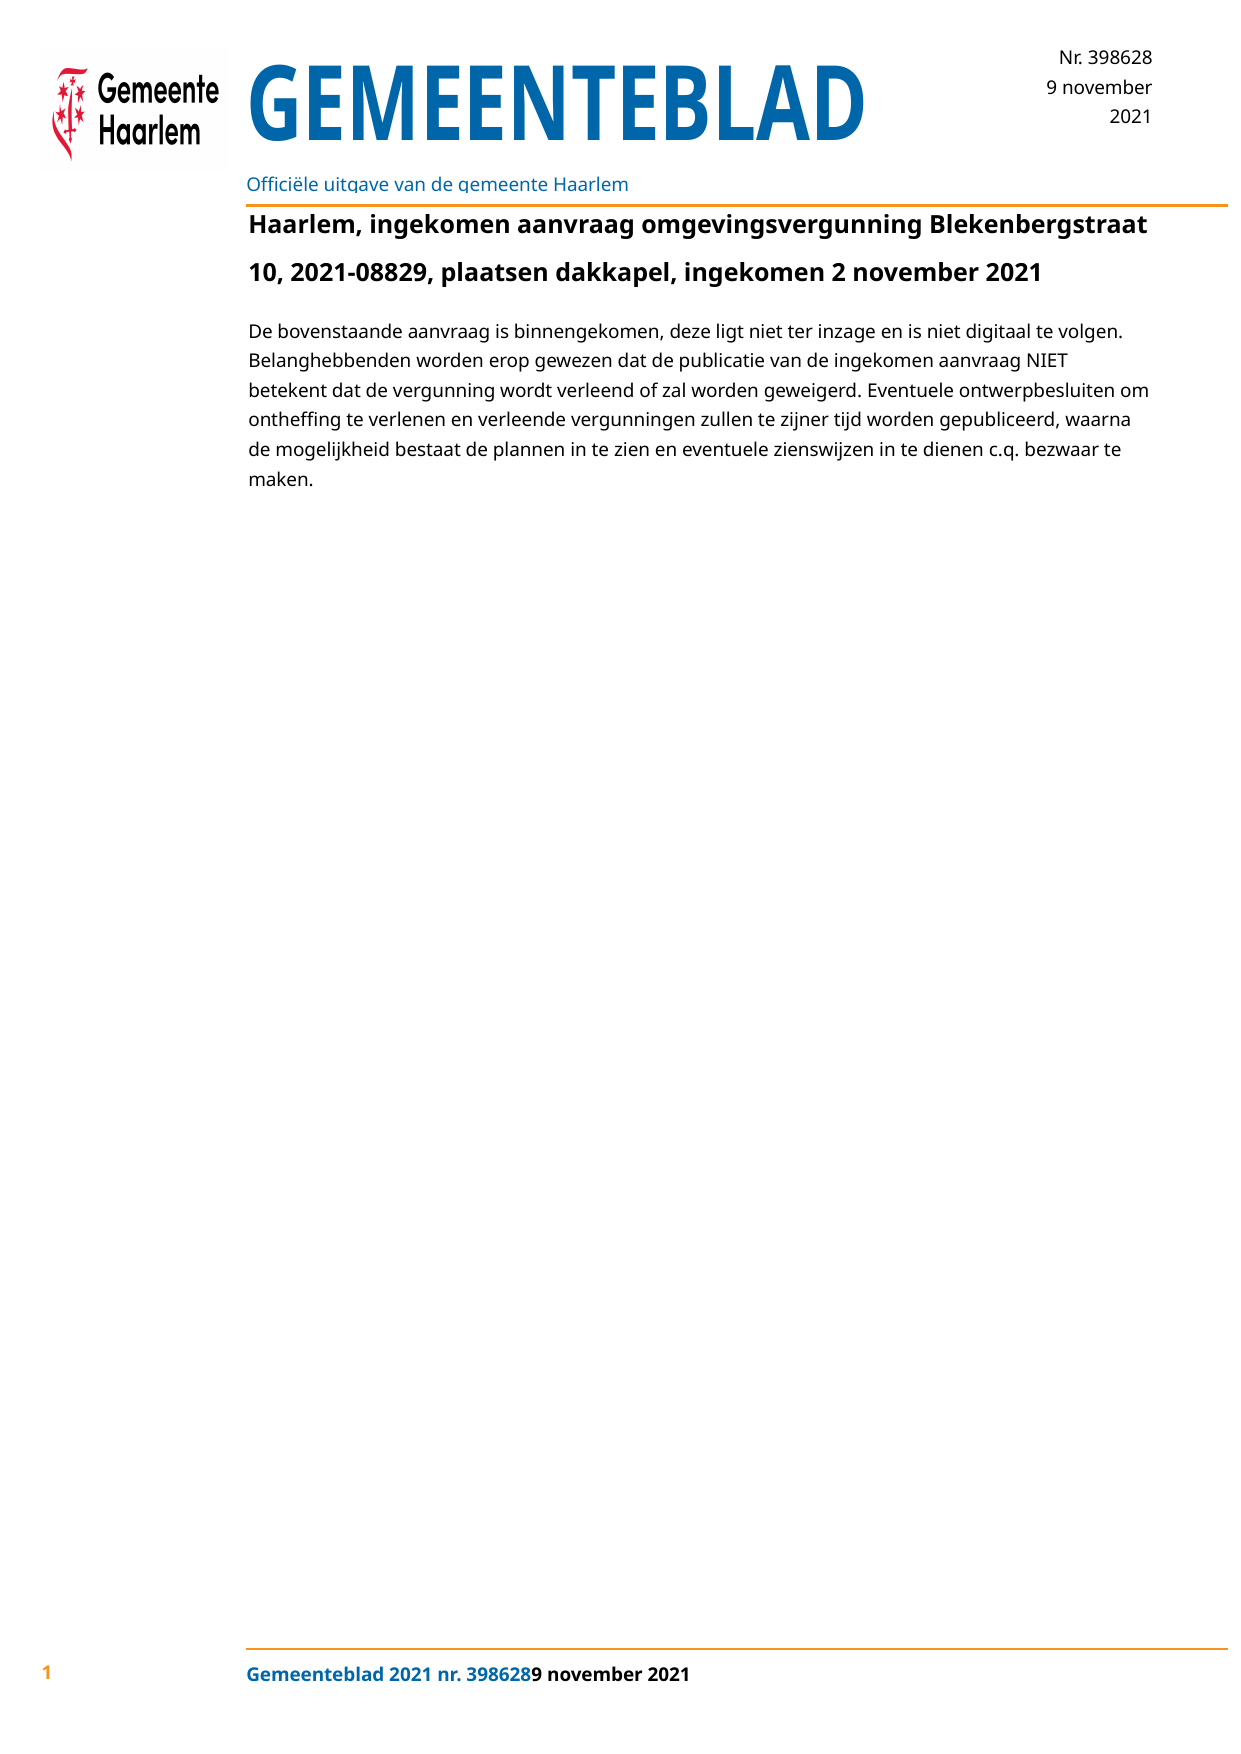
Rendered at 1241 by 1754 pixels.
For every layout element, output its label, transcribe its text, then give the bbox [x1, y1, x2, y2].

picture [41, 47, 231, 172]
text De bovenstaande aanvraag is binnengekomen, deze ligt niet ter inzage en is niet digitaal te volgen. Belanghebbenden worden erop gewezen dat de publicatie van de ingekomen aanvraag NIET betekent dat de vergunning wordt verleend of zal worden geweigerd. Eventuele ontwerpbesluiten om ontheffing te verlenen en verleende vergunningen zullen te zijner tijd worden gepubliceerd, waarna de mogelijkheid bestaat de plannen in te zien en eventuele zienswijzen in te dienen c.q. bezwaar te maken. [248, 318, 1152, 492]
text Haarlem, ingekomen aanvraag omgevingsvergunning Blekenbergstraat 10, 2021-08829, plaatsen dakkapel, ingekomen 2 november 2021 [248, 207, 1152, 288]
